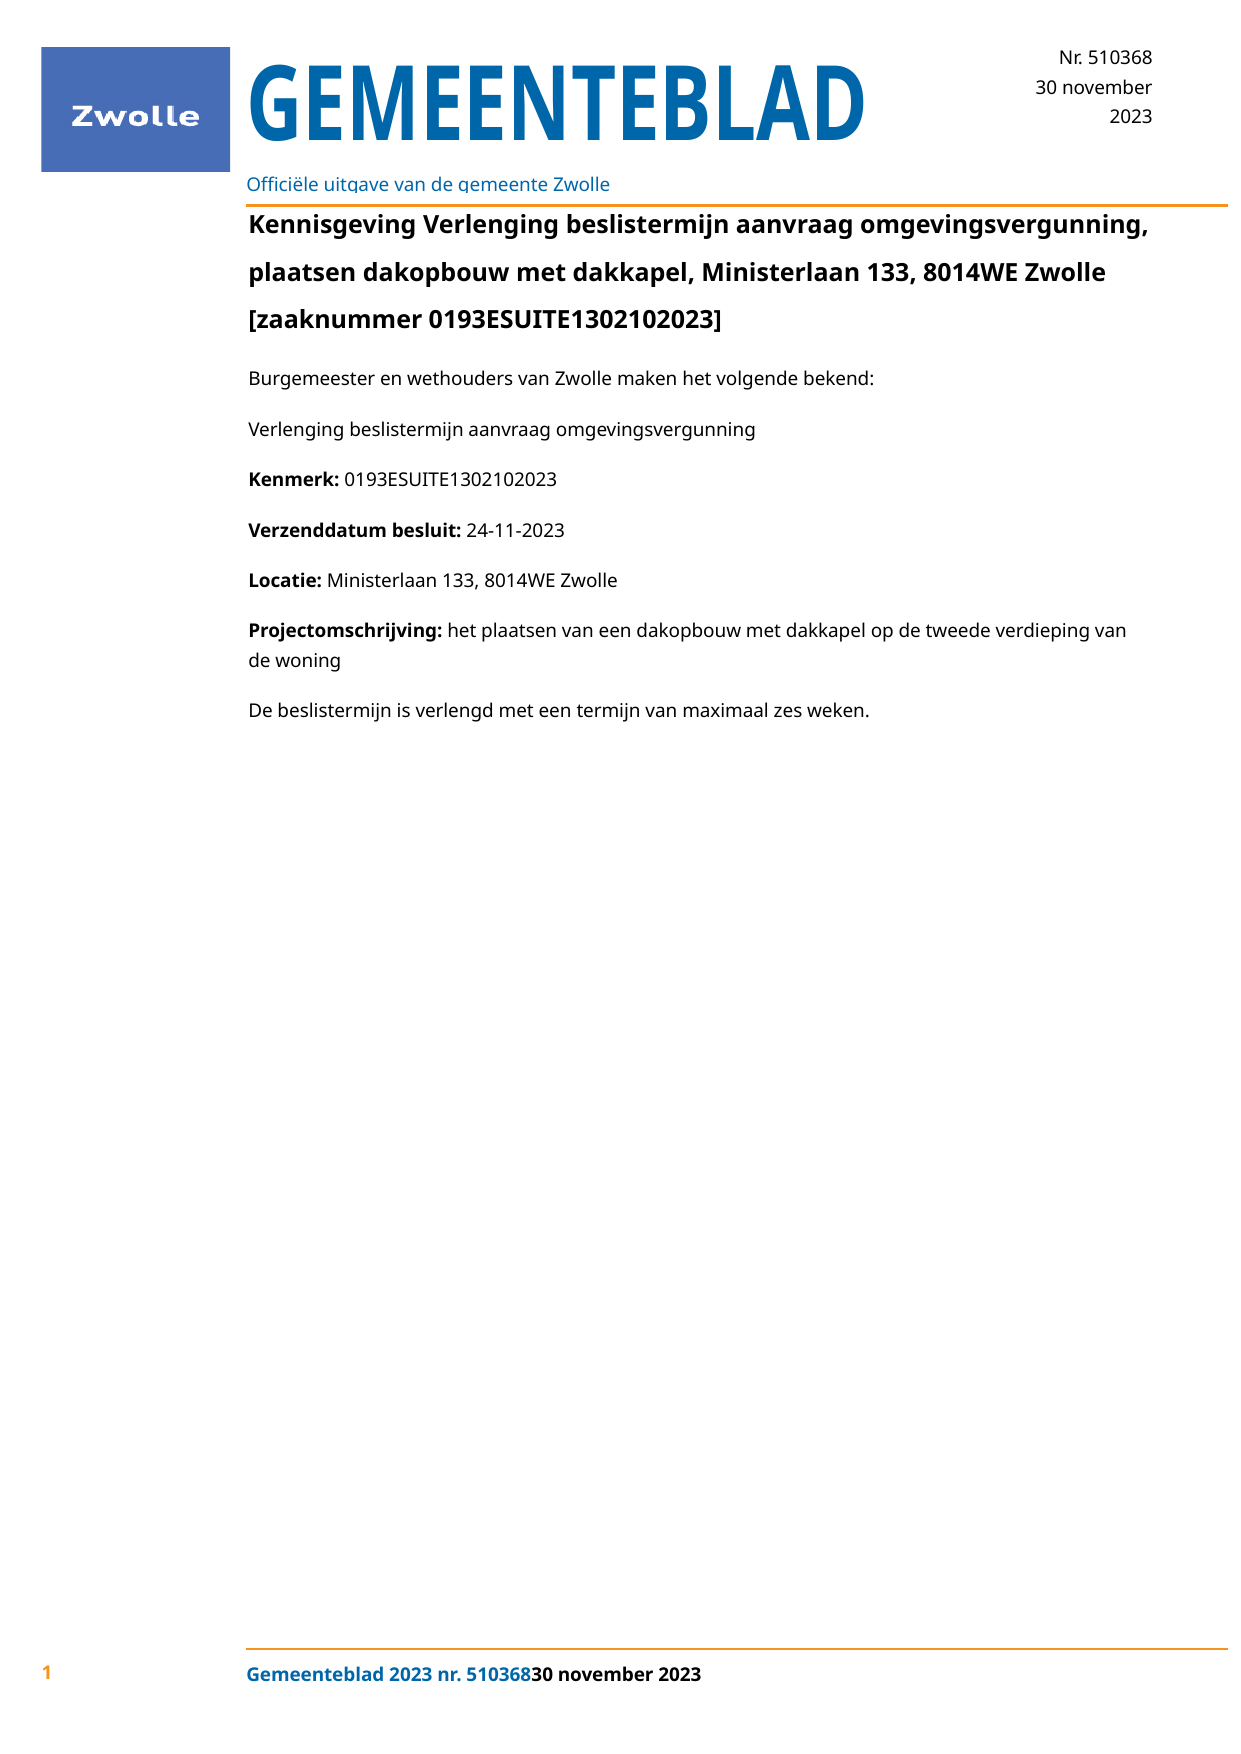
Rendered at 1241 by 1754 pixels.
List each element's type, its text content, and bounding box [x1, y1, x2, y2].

text Locatie: Ministerlaan 133, 8014WE Zwolle [248, 567, 1152, 593]
text Projectomschrijving: het plaatsen van een dakopbouw met dakkapel op de tweede verdieping van de woning [248, 618, 1152, 673]
picture [41, 47, 231, 172]
text Burgemeester en wethouders van Zwolle maken het volgende bekend: [248, 366, 1152, 391]
text Kenmerk: 0193ESUITE1302102023 [248, 466, 1152, 492]
text Kennisgeving Verlenging beslistermijn aanvraag omgevingsvergunning, plaatsen dakopbouw met dakkapel, Ministerlaan 133, 8014WE Zwolle [zaaknummer 0193ESUITE1302102023] [248, 207, 1152, 336]
text Verlenging beslistermijn aanvraag omgevingsvergunning [248, 416, 1152, 442]
text De beslistermijn is verlengd met een termijn van maximaal zes weken. [248, 698, 1152, 723]
text Verzenddatum besluit: 24-11-2023 [248, 517, 1152, 542]
